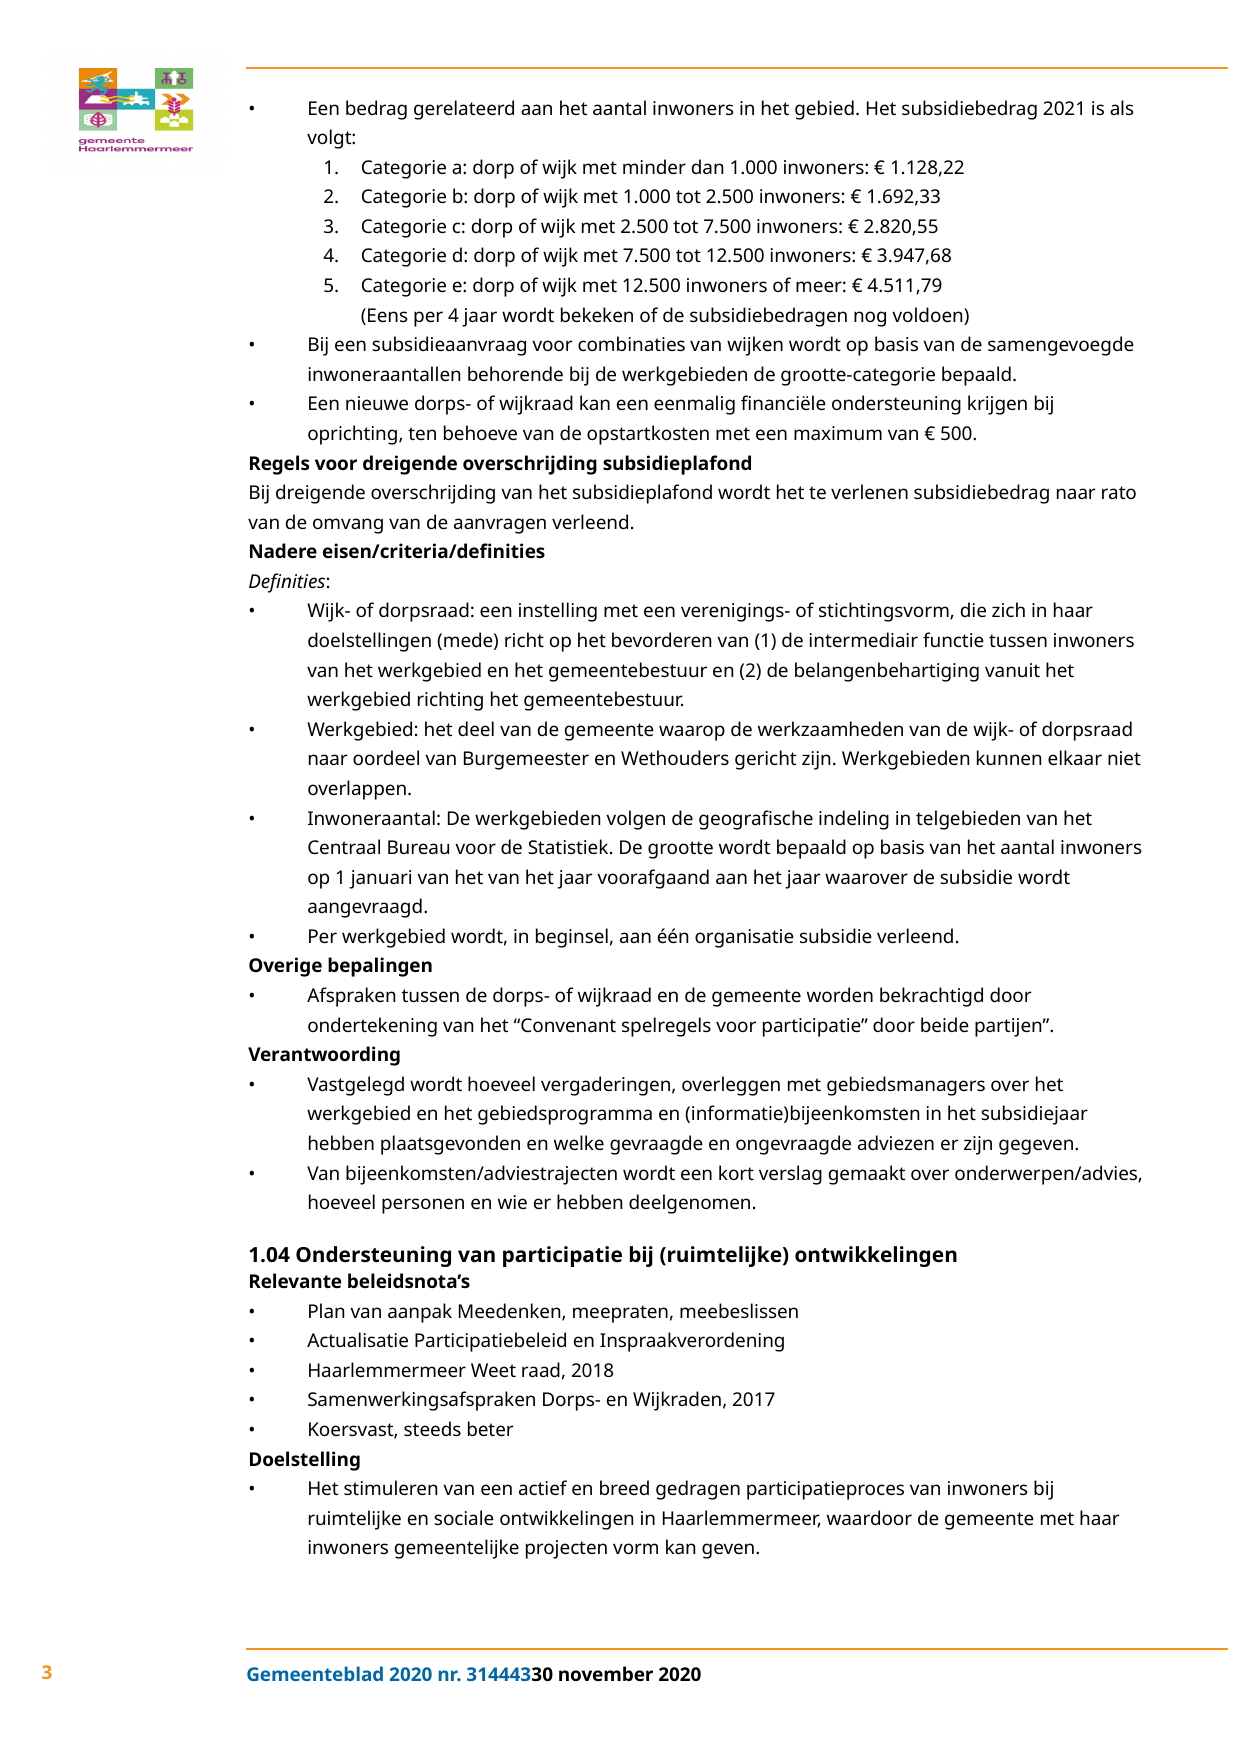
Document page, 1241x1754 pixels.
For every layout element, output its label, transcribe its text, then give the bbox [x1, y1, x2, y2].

list Wijk- of dorpsraad: een instelling met een verenigings- of stichtingsvorm, die zich in haar doelstellingen (mede) richt op het bevorderen van (1) de intermediair functie tussen inwoners van het werkgebied en het gemeentebestuur en (2) de belangenbehartiging vanuit het werkgebied richting het gemeentebestuur. [248, 598, 1152, 712]
list Inwoneraantal: De werkgebieden volgen de geografische indeling in telgebieden van het Centraal Bureau voor de Statistiek. De grootte wordt bepaald op basis van het aantal inwoners op 1 januari van het van het jaar voorafgaand aan het jaar waarover de subsidie wordt aangevraagd. [248, 805, 1152, 919]
list Categorie a: dorp of wijk met minder dan 1.000 inwoners: € 1.128,22 [323, 154, 1152, 180]
text Overige bepalingen [248, 953, 1152, 978]
list Vastgelegd wordt hoeveel vergaderingen, overleggen met gebiedsmanagers over het werkgebied en het gebiedsprogramma en (informatie)bijeenkomsten in het subsidiejaar hebben plaatsgevonden en welke gevraagde en ongevraagde adviezen er zijn gegeven. [248, 1071, 1152, 1156]
picture [41, 47, 231, 172]
text Doelstelling [248, 1446, 1152, 1471]
list Categorie e: dorp of wijk met 12.500 inwoners of meer: € 4.511,79 [323, 272, 1152, 298]
text Relevante beleidsnota’s [248, 1268, 1152, 1294]
text Definities: [248, 568, 1152, 594]
list Samenwerkingsafspraken Dorps- en Wijkraden, 2017 [248, 1387, 1152, 1412]
text Nadere eisen/criteria/definities [248, 538, 1152, 564]
list Koersvast, steeds beter [248, 1416, 1152, 1442]
list Een nieuwe dorps- of wijkraad kan een eenmalig financiële ondersteuning krijgen bij oprichting, ten behoeve van de opstartkosten met een maximum van € 500. [248, 391, 1152, 446]
text Bij dreigende overschrijding van het subsidieplafond wordt het te verlenen subsidiebedrag naar rato van de omvang van de aanvragen verleend. [248, 479, 1152, 535]
list Van bijeenkomsten/adviestrajecten wordt een kort verslag gemaakt over onderwerpen/advies, hoeveel personen en wie er hebben deelgenomen. [248, 1160, 1152, 1215]
list Actualisatie Participatiebeleid en Inspraakverordening [248, 1327, 1152, 1353]
list Haarlemmermeer Weet raad, 2018 [248, 1357, 1152, 1383]
list Een bedrag gerelateerd aan het aantal inwoners in het gebied. Het subsidiebedrag 2021 is als volgt: [248, 95, 1152, 150]
list Per werkgebied wordt, in beginsel, aan één organisatie subsidie verleend. [248, 923, 1152, 949]
list (Eens per 4 jaar wordt bekeken of de subsidiebedragen nog voldoen) [323, 302, 1152, 328]
list Werkgebied: het deel van de gemeente waarop de werkzaamheden van de wijk- of dorpsraad naar oordeel van Burgemeester en Wethouders gericht zijn. Werkgebieden kunnen elkaar niet overlappen. [248, 716, 1152, 801]
list Bij een subsidieaanvraag voor combinaties van wijken wordt op basis van de samengevoegde inwoneraantallen behorende bij de werkgebieden de grootte-categorie bepaald. [248, 331, 1152, 387]
list Plan van aanpak Meedenken, meepraten, meebeslissen [248, 1298, 1152, 1323]
list Het stimuleren van een actief en breed gedragen participatieproces van inwoners bij ruimtelijke en sociale ontwikkelingen in Haarlemmermeer, waardoor de gemeente met haar inwoners gemeentelijke projecten vorm kan geven. [248, 1475, 1152, 1560]
text Regels voor dreigende overschrijding subsidieplafond [248, 450, 1152, 476]
list Categorie b: dorp of wijk met 1.000 tot 2.500 inwoners: € 1.692,33 [323, 183, 1152, 209]
list Afspraken tussen de dorps- of wijkraad en de gemeente worden bekrachtigd door ondertekening van het “Convenant spelregels voor participatie” door beide partijen”. [248, 982, 1152, 1038]
list Categorie d: dorp of wijk met 7.500 tot 12.500 inwoners: € 3.947,68 [323, 243, 1152, 268]
text Verantwoording [248, 1041, 1152, 1067]
text 1.04 Ondersteuning van participatie bij (ruimtelijke) ontwikkelingen [248, 1240, 1152, 1268]
list Categorie c: dorp of wijk met 2.500 tot 7.500 inwoners: € 2.820,55 [323, 213, 1152, 239]
